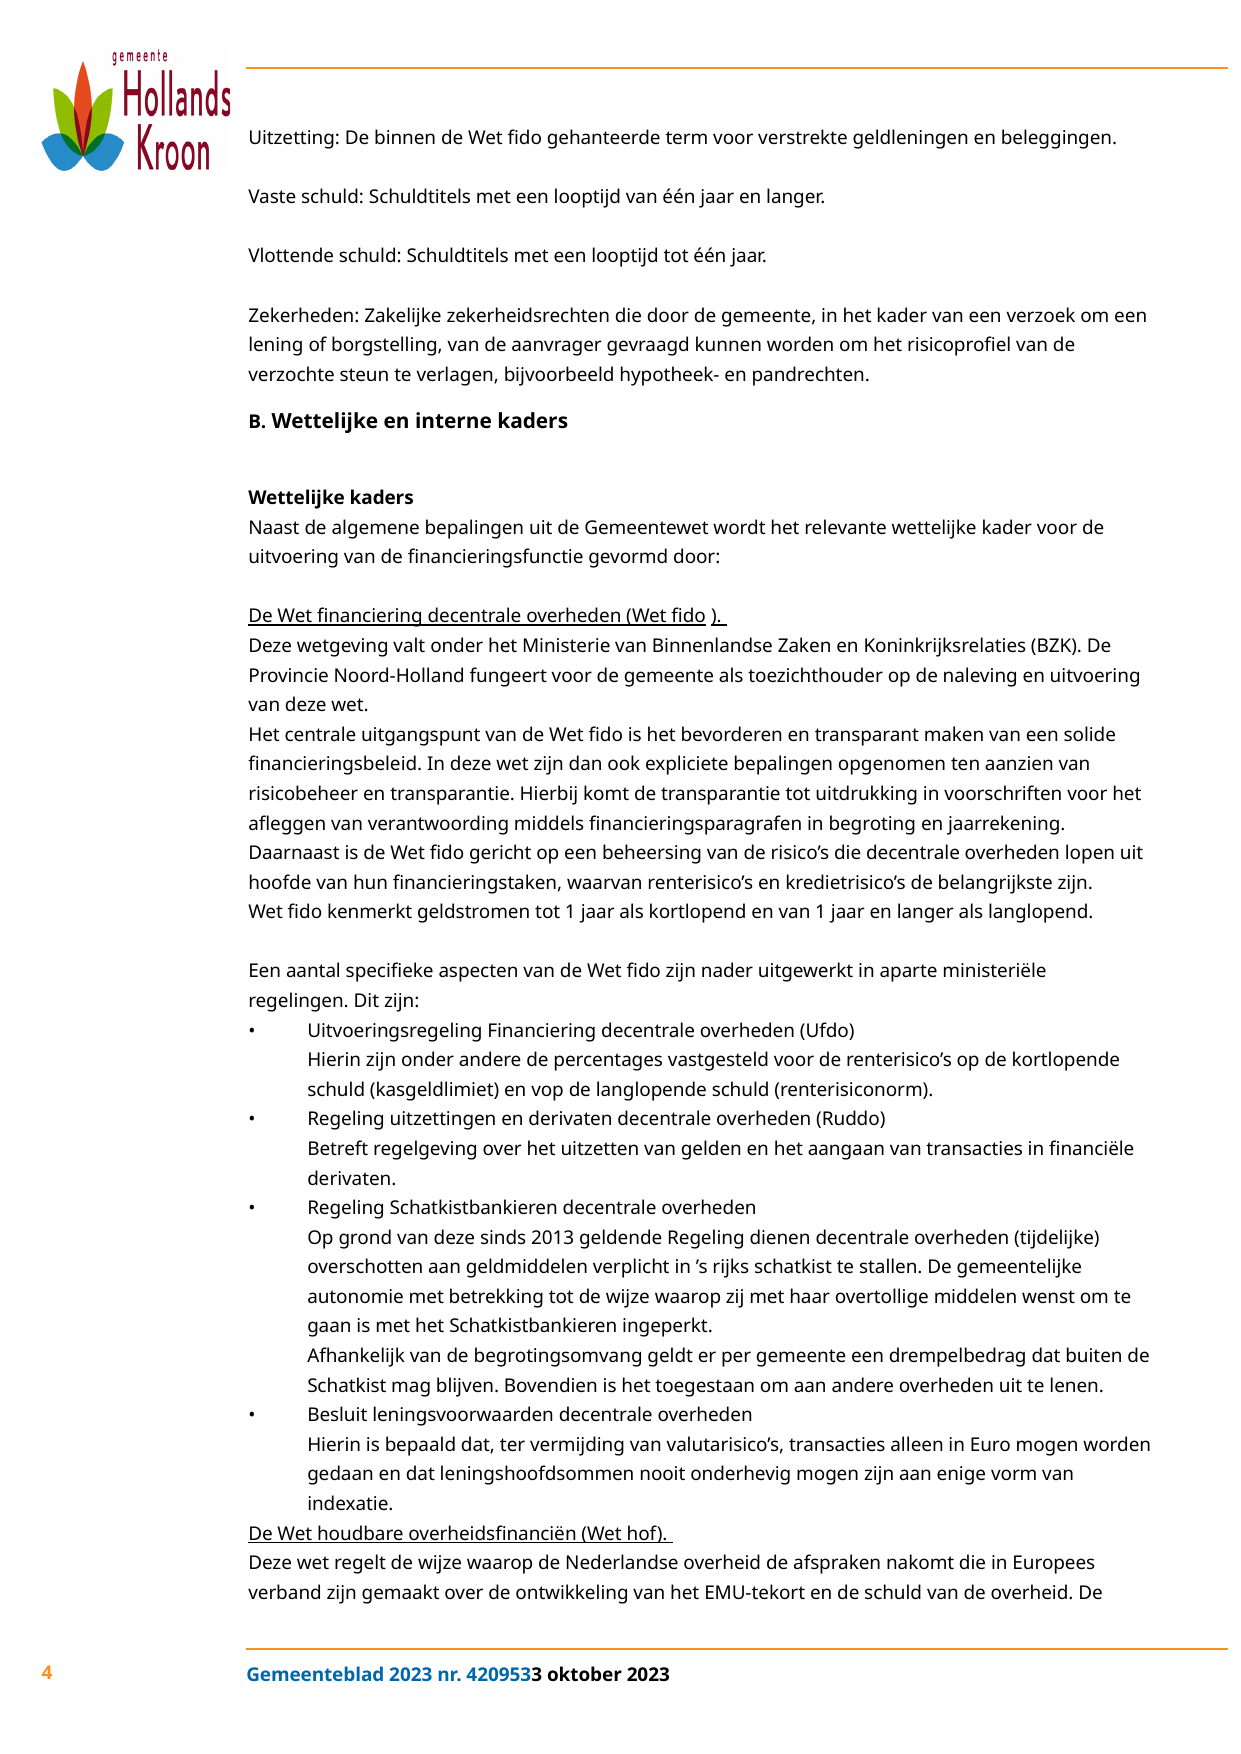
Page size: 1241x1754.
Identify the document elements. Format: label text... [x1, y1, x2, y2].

text Wettelijke kaders [248, 484, 1152, 510]
list Afhankelijk van de begrotingsomvang geldt er per gemeente een drempelbedrag dat buiten de Schatkist mag blijven. Bovendien is het toegestaan om aan andere overheden uit te lenen. [248, 1342, 1152, 1398]
text Deze wet regelt de wijze waarop de Nederlandse overheid de afspraken nakomt die in Europees verband zijn gemaakt over de ontwikkeling van het EMU-tekort en de schuld van de overheid. De [248, 1549, 1152, 1605]
text Deze wetgeving valt onder het Ministerie van Binnenlandse Zaken en Koninkrijksrelaties (BZK). De Provincie Noord-Holland fungeert voor de gemeente als toezichthouder op de naleving en uitvoering van deze wet. [248, 632, 1152, 717]
picture [41, 47, 231, 172]
list Betreft regelgeving over het uitzetten van gelden en het aangaan van transacties in financiële derivaten. [248, 1135, 1152, 1191]
text De Wet financiering decentrale overheden (Wet fido ). [248, 603, 1152, 628]
list Uitvoeringsregeling Financiering decentrale overheden (Ufdo) [248, 1017, 1152, 1043]
text B. Wettelijke en interne kaders [248, 407, 1152, 435]
text Uitzetting: De binnen de Wet fido gehanteerde term voor verstrekte geldleningen en beleggingen. [248, 124, 1152, 150]
text Wet fido kenmerkt geldstromen tot 1 jaar als kortlopend en van 1 jaar en langer als langlopend. [248, 898, 1152, 924]
text Naast de algemene bepalingen uit de Gemeentewet wordt het relevante wettelijke kader voor de uitvoering van de financieringsfunctie gevormd door: [248, 514, 1152, 569]
list Op grond van deze sinds 2013 geldende Regeling dienen decentrale overheden (tijdelijke) overschotten aan geldmiddelen verplicht in ’s rijks schatkist te stallen. De gemeentelijke autonomie met betrekking tot de wijze waarop zij met haar overtollige middelen wenst om te gaan is met het Schatkistbankieren ingeperkt. [248, 1224, 1152, 1338]
text Vlottende schuld: Schuldtitels met een looptijd tot één jaar. [248, 243, 1152, 268]
list Regeling Schatkistbankieren decentrale overheden [248, 1194, 1152, 1220]
list Regeling uitzettingen en derivaten decentrale overheden (Ruddo) [248, 1106, 1152, 1131]
text Een aantal specifieke aspecten van de Wet fido zijn nader uitgewerkt in aparte ministeriële regelingen. Dit zijn: [248, 958, 1152, 1013]
text Zekerheden: Zakelijke zekerheidsrechten die door de gemeente, in het kader van een verzoek om een lening of borgstelling, van de aanvrager gevraagd kunnen worden om het risicoprofiel van de verzochte steun te verlagen, bijvoorbeeld hypotheek- en pandrechten. [248, 302, 1152, 387]
text Het centrale uitgangspunt van de Wet fido is het bevorderen en transparant maken van een solide financieringsbeleid. In deze wet zijn dan ook expliciete bepalingen opgenomen ten aanzien van risicobeheer en transparantie. Hierbij komt de transparantie tot uitdrukking in voorschriften voor het afleggen van verantwoording middels financieringsparagrafen in begroting en jaarrekening. Daarnaast is de Wet fido gericht op een beheersing van de risico’s die decentrale overheden lopen uit hoofde van hun financieringstaken, waarvan renterisico’s en kredietrisico’s de belangrijkste zijn. [248, 721, 1152, 895]
list Hierin zijn onder andere de percentages vastgesteld voor de renterisico’s op de kortlopende schuld (kasgeldlimiet) en vop de langlopende schuld (renterisiconorm). [248, 1046, 1152, 1102]
text Vaste schuld: Schuldtitels met een looptijd van één jaar en langer. [248, 183, 1152, 209]
list Besluit leningsvoorwaarden decentrale overheden [248, 1401, 1152, 1427]
list Hierin is bepaald dat, ter vermijding van valutarisico’s, transacties alleen in Euro mogen worden gedaan en dat leningshoofdsommen nooit onderhevig mogen zijn aan enige vorm van indexatie. [248, 1431, 1152, 1516]
text De Wet houdbare overheidsfinanciën (Wet hof). [248, 1520, 1152, 1546]
